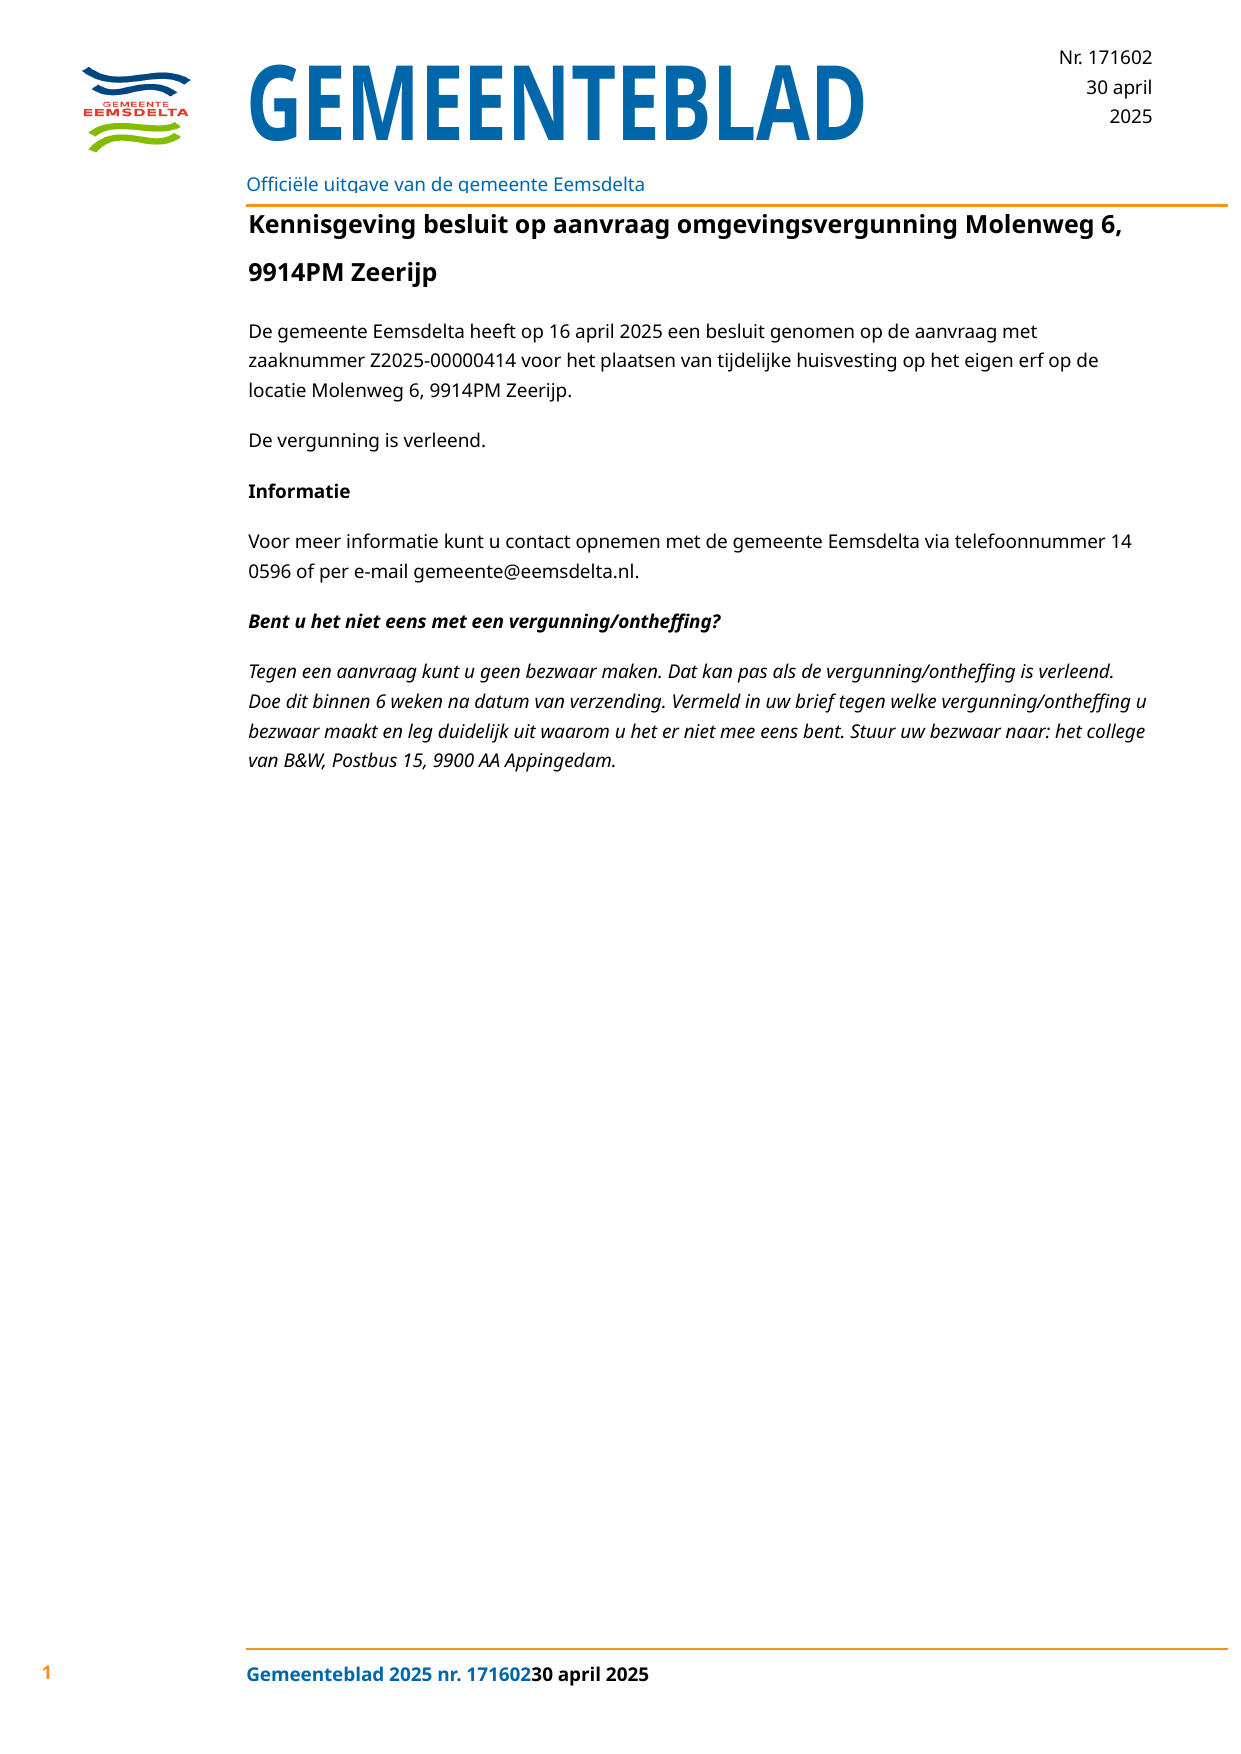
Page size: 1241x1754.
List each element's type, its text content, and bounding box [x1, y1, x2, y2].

text Kennisgeving besluit op aanvraag omgevingsvergunning Molenweg 6, 9914PM Zeerijp [248, 207, 1152, 288]
text Informatie [248, 478, 1152, 504]
picture [41, 47, 231, 172]
text Bent u het niet eens met een vergunning/ontheffing? [248, 608, 1152, 634]
text De gemeente Eemsdelta heeft op 16 april 2025 een besluit genomen op de aanvraag met zaaknummer Z2025-00000414 voor het plaatsen van tijdelijke huisvesting op het eigen erf op de locatie Molenweg 6, 9914PM Zeerijp. [248, 318, 1152, 403]
text Voor meer informatie kunt u contact opnemen met de gemeente Eemsdelta via telefoonnummer 14 0596 of per e-mail gemeente@eemsdelta.nl. [248, 528, 1152, 584]
text De vergunning is verleend. [248, 427, 1152, 453]
text Tegen een aanvraag kunt u geen bezwaar maken. Dat kan pas als de vergunning/ontheffing is verleend. Doe dit binnen 6 weken na datum van verzending. Vermeld in uw brief tegen welke vergunning/ontheffing u bezwaar maakt en leg duidelijk uit waarom u het er niet mee eens bent. Stuur uw bezwaar naar: het college van B&W, Postbus 15, 9900 AA Appingedam. [248, 659, 1152, 773]
